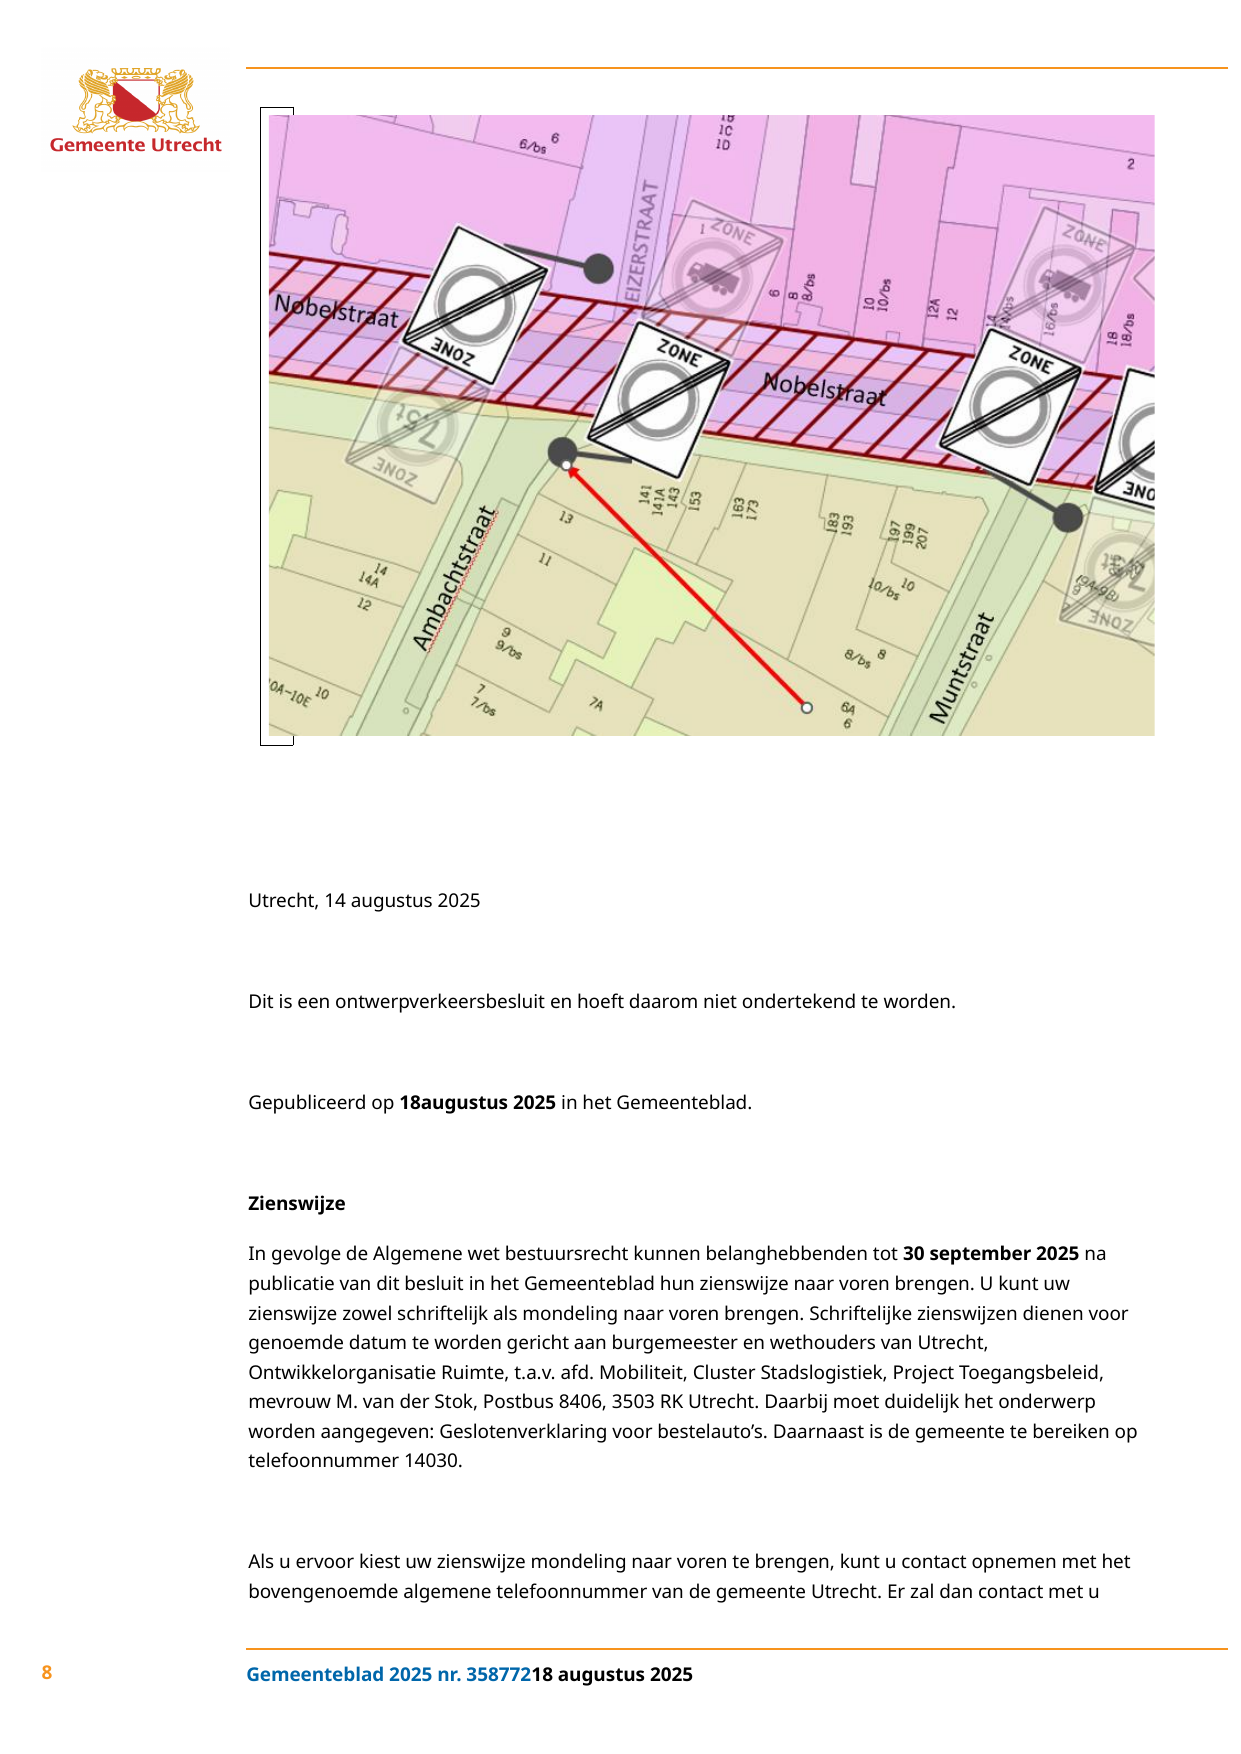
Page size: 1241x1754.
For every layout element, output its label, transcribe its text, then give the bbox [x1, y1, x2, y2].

text Dit is een ontwerpverkeersbesluit en hoeft daarom niet ondertekend te worden. [248, 988, 1152, 1014]
picture [268, 115, 1155, 736]
picture [41, 47, 231, 172]
text In gevolge de Algemene wet bestuursrecht kunnen belanghebbenden tot 30 september 2025 na publicatie van dit besluit in het Gemeenteblad hun zienswijze naar voren brengen. U kunt uw zienswijze zowel schriftelijk als mondeling naar voren brengen. Schriftelijke zienswijzen dienen voor genoemde datum te worden gericht aan burgemeester en wethouders van Utrecht, Ontwikkelorganisatie Ruimte, t.a.v. afd. Mobiliteit, Cluster Stadslogistiek, Project Toegangsbeleid, mevrouw M. van der Stok, Postbus 8406, 3503 RK Utrecht. Daarbij moet duidelijk het onderwerp worden aangegeven: Geslotenverklaring voor bestelauto’s. Daarnaast is de gemeente te bereiken op telefoonnummer 14030. [248, 1241, 1152, 1473]
text Zienswijze [248, 1190, 1152, 1216]
text Utrecht, 14 augustus 2025 [248, 888, 1152, 913]
text Gepubliceerd op 18augustus 2025 in het Gemeenteblad. [248, 1089, 1152, 1115]
text Als u ervoor kiest uw zienswijze mondeling naar voren te brengen, kunt u contact opnemen met het bovengenoemde algemene telefoonnummer van de gemeente Utrecht. Er zal dan contact met u [248, 1548, 1152, 1604]
